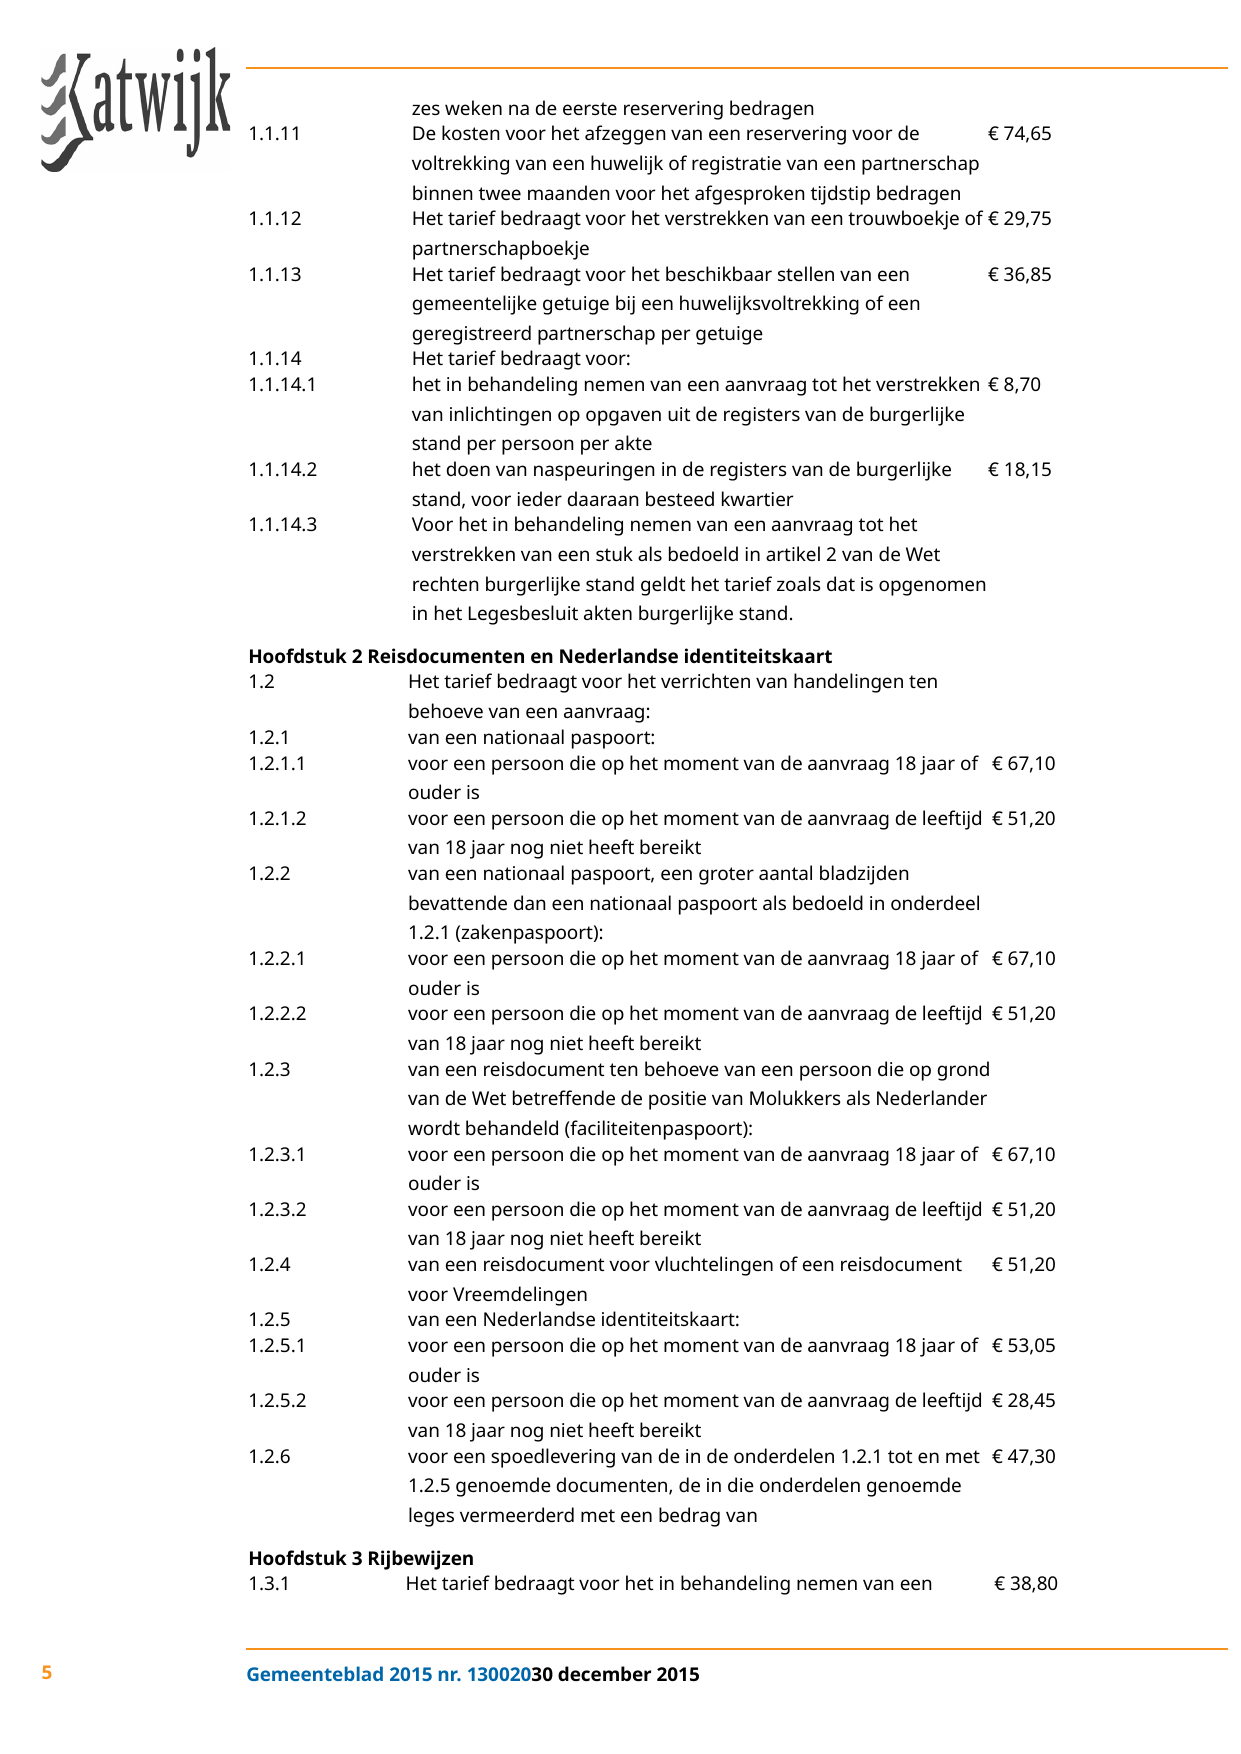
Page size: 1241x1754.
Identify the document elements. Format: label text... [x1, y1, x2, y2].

table_cell € 36,85 [988, 261, 1152, 346]
table_cell € 8,70 [988, 371, 1152, 456]
table_cell 1.2.3 [248, 1056, 408, 1141]
table_header Het tarief bedraagt voor het verrichten van handelingen ten behoeve van een aanvraag: [408, 669, 992, 724]
table_cell € 51,20 [992, 805, 1152, 860]
table_cell Het tarief bedraagt voor: [412, 346, 988, 371]
table_cell [992, 1307, 1152, 1332]
table_cell 1.2.2.2 [248, 1001, 408, 1056]
table_cell 1.2.1 [248, 724, 408, 750]
table_cell het doen van naspeuringen in de registers van de burgerlijke stand, voor ieder daaraan besteed kwartier [412, 456, 988, 512]
table_header 1.3.1 [248, 1571, 405, 1596]
table_cell voor een persoon die op het moment van de aanvraag de leeftijd van 18 jaar nog niet heeft bereikt [408, 1001, 992, 1056]
table_cell van een nationaal paspoort: [408, 724, 992, 750]
table_cell 1.2.2.1 [248, 945, 408, 1001]
text Hoofdstuk 3 Rijbewijzen [248, 1545, 1152, 1570]
table_cell € 29,75 [988, 205, 1152, 261]
table_cell 1.2.3.2 [248, 1196, 408, 1251]
table_cell 1.2.5.2 [248, 1388, 408, 1443]
table_cell [988, 346, 1152, 371]
table_cell [988, 512, 1152, 626]
table_cell 1.2.2 [248, 860, 408, 945]
table_cell 1.1.12 [248, 205, 412, 261]
table_header Het tarief bedraagt voor het in behandeling nemen van een [405, 1571, 994, 1596]
table_cell voor een spoedlevering van de in de onderdelen 1.2.1 tot en met 1.2.5 genoemde documenten, de in die onderdelen genoemde leges vermeerderd met een bedrag van [408, 1443, 992, 1528]
table_cell 1.1.14.1 [248, 371, 412, 456]
table_cell zes weken na de eerste reservering bedragen [412, 95, 988, 121]
table_cell € 51,20 [992, 1196, 1152, 1251]
table_cell [248, 95, 412, 121]
table_cell € 53,05 [992, 1333, 1152, 1388]
table_cell € 51,20 [992, 1251, 1152, 1307]
table_cell € 67,10 [992, 750, 1152, 805]
table_cell voor een persoon die op het moment van de aanvraag de leeftijd van 18 jaar nog niet heeft bereikt [408, 1388, 992, 1443]
table_cell € 28,45 [992, 1388, 1152, 1443]
table_cell € 51,20 [992, 1001, 1152, 1056]
table_cell 1.2.1.2 [248, 805, 408, 860]
table_cell van een nationaal paspoort, een groter aantal bladzijden bevattende dan een nationaal paspoort als bedoeld in onderdeel 1.2.1 (zakenpaspoort): [408, 860, 992, 945]
table_cell [988, 95, 1152, 121]
table_cell 1.2.5 [248, 1307, 408, 1332]
table_cell van een reisdocument ten behoeve van een persoon die op grond van de Wet betreffende de positie van Molukkers als Nederlander wordt behandeld (faciliteitenpaspoort): [408, 1056, 992, 1141]
table_cell Het tarief bedraagt voor het beschikbaar stellen van een gemeentelijke getuige bij een huwelijksvoltrekking of een geregistreerd partnerschap per getuige [412, 261, 988, 346]
table_cell [992, 1056, 1152, 1141]
text Hoofdstuk 2 Reisdocumenten en Nederlandse identiteitskaart [248, 643, 1152, 668]
table_cell van een reisdocument voor vluchtelingen of een reisdocument voor Vreemdelingen [408, 1251, 992, 1307]
table_cell 1.2.3.1 [248, 1141, 408, 1196]
table_cell € 18,15 [988, 456, 1152, 512]
table_cell 1.1.11 [248, 121, 412, 205]
table_header [992, 669, 1152, 724]
table_cell van een Nederlandse identiteitskaart: [408, 1307, 992, 1332]
table_cell € 67,10 [992, 1141, 1152, 1196]
table_cell Voor het in behandeling nemen van een aanvraag tot het verstrekken van een stuk als bedoeld in artikel 2 van de Wet rechten burgerlijke stand geldt het tarief zoals dat is opgenomen in het Legesbesluit akten burgerlijke stand. [412, 512, 988, 626]
table_cell 1.1.14 [248, 346, 412, 371]
table_cell € 67,10 [992, 945, 1152, 1001]
table_cell De kosten voor het afzeggen van een reservering voor de voltrekking van een huwelijk of registratie van een partnerschap binnen twee maanden voor het afgesproken tijdstip bedragen [412, 121, 988, 205]
table_header € 38,80 [994, 1571, 1152, 1596]
table_cell 1.2.1.1 [248, 750, 408, 805]
table_cell 1.2.6 [248, 1443, 408, 1528]
table_cell voor een persoon die op het moment van de aanvraag 18 jaar of ouder is [408, 750, 992, 805]
table_cell 1.1.14.2 [248, 456, 412, 512]
table_cell [992, 860, 1152, 945]
table_cell 1.1.14.3 [248, 512, 412, 626]
table_cell Het tarief bedraagt voor het verstrekken van een trouwboekje of partnerschapboekje [412, 205, 988, 261]
table_header 1.2 [248, 669, 408, 724]
table_cell 1.2.5.1 [248, 1333, 408, 1388]
table_cell het in behandeling nemen van een aanvraag tot het verstrekken van inlichtingen op opgaven uit de registers van de burgerlijke stand per persoon per akte [412, 371, 988, 456]
table_cell [992, 724, 1152, 750]
picture [41, 47, 231, 172]
table_cell voor een persoon die op het moment van de aanvraag 18 jaar of ouder is [408, 1333, 992, 1388]
table_cell € 47,30 [992, 1443, 1152, 1528]
table_cell voor een persoon die op het moment van de aanvraag 18 jaar of ouder is [408, 945, 992, 1001]
table_cell voor een persoon die op het moment van de aanvraag de leeftijd van 18 jaar nog niet heeft bereikt [408, 805, 992, 860]
table_cell 1.1.13 [248, 261, 412, 346]
table_cell € 74,65 [988, 121, 1152, 205]
table_cell 1.2.4 [248, 1251, 408, 1307]
table_cell voor een persoon die op het moment van de aanvraag de leeftijd van 18 jaar nog niet heeft bereikt [408, 1196, 992, 1251]
table_cell voor een persoon die op het moment van de aanvraag 18 jaar of ouder is [408, 1141, 992, 1196]
